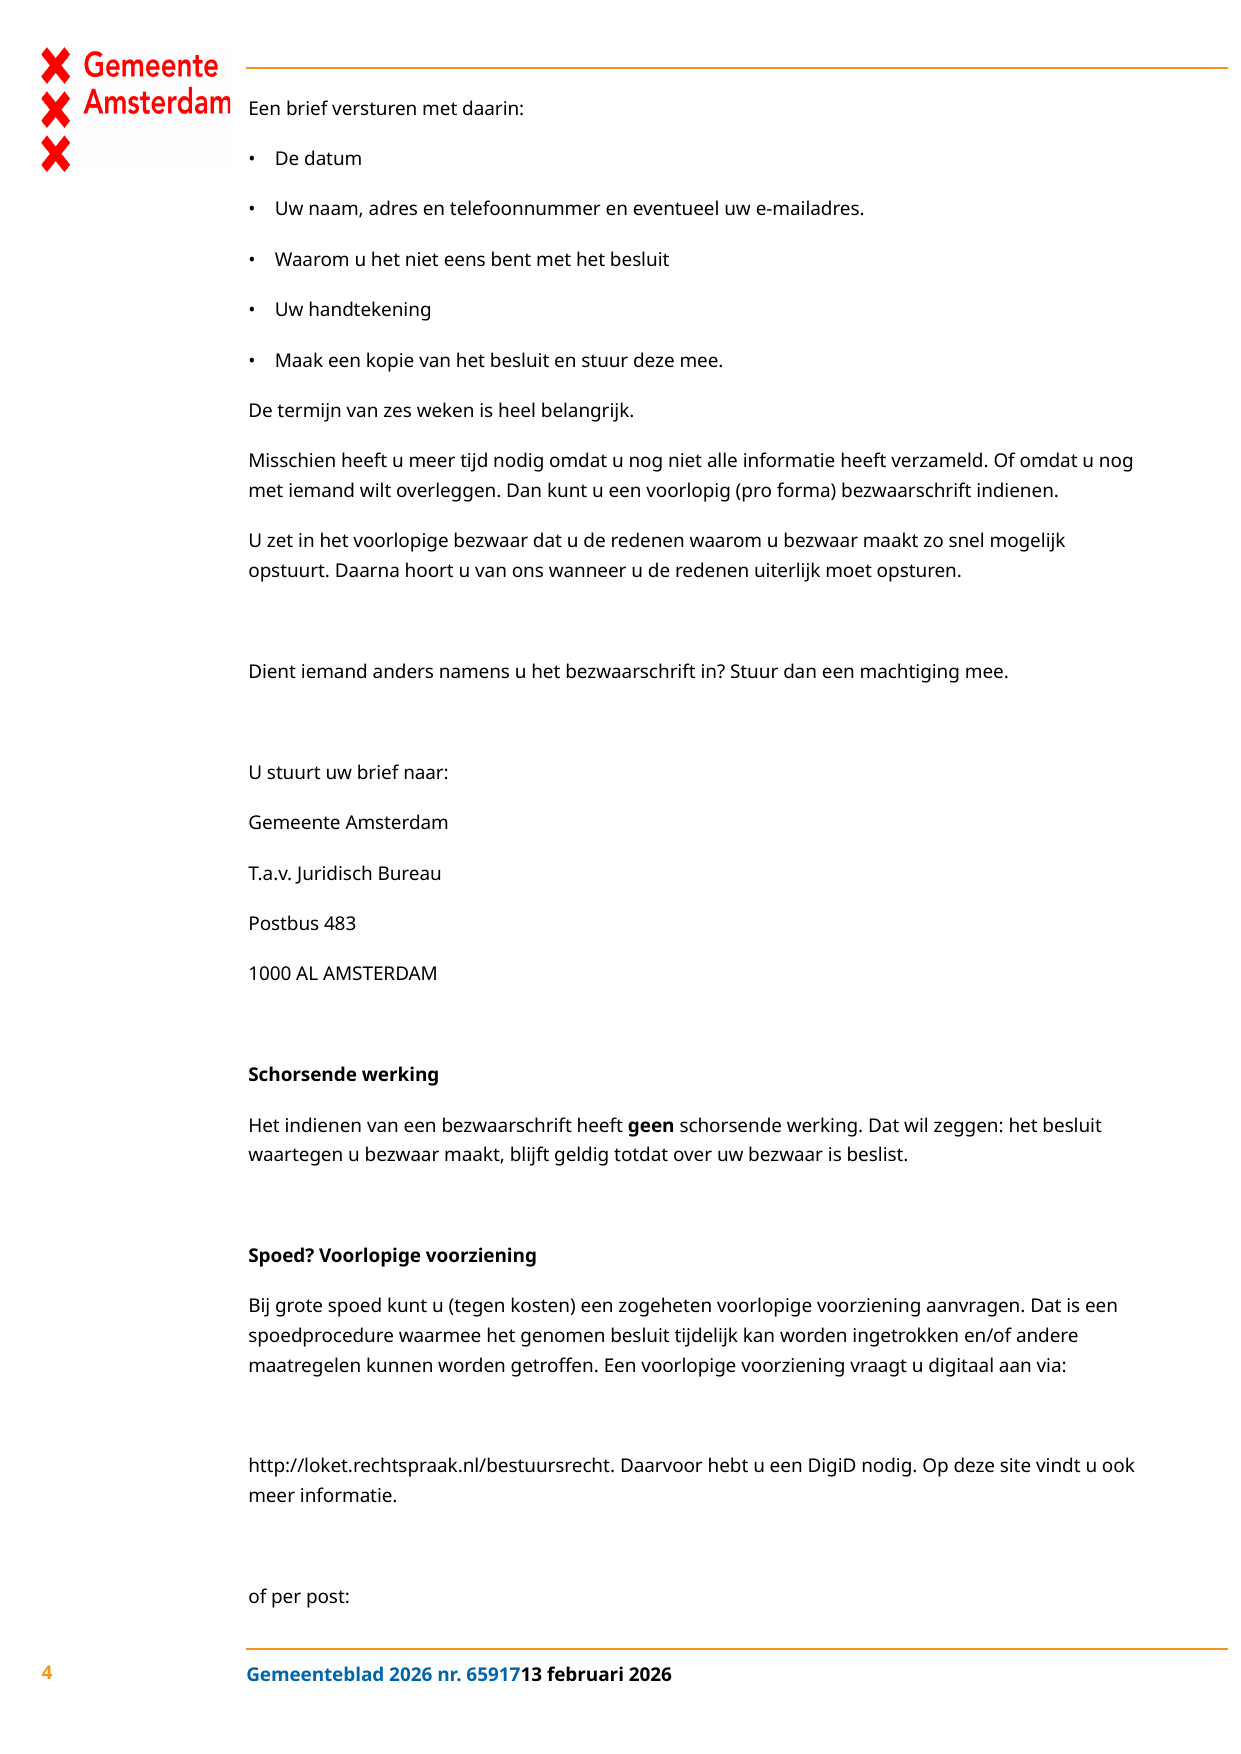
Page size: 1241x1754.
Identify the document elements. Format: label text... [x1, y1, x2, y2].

picture [41, 47, 231, 172]
text • Uw naam, adres en telefoonnummer en eventueel uw e-mailadres. [248, 196, 1152, 221]
text Spoed? Voorlopige voorziening [248, 1242, 1152, 1268]
text T.a.v. Juridisch Bureau [248, 860, 1152, 886]
text Het indienen van een bezwaarschrift heeft geen schorsende werking. Dat wil zeggen: het besluit waartegen u bezwaar maakt, blijft geldig totdat over uw bezwaar is beslist. [248, 1112, 1152, 1167]
text • Uw handtekening [248, 296, 1152, 322]
text Gemeente Amsterdam [248, 809, 1152, 835]
text Een brief versturen met daarin: [248, 95, 1152, 121]
text of per post: [248, 1583, 1152, 1609]
text http://loket.rechtspraak.nl/bestuursrecht. Daarvoor hebt u een DigiD nodig. Op deze site vindt u ook meer informatie. [248, 1453, 1152, 1508]
text Bij grote spoed kunt u (tegen kosten) een zogeheten voorlopige voorziening aanvragen. Dat is een spoedprocedure waarmee het genomen besluit tijdelijk kan worden ingetrokken en/of andere maatregelen kunnen worden getroffen. Een voorlopige voorziening vraagt u digitaal aan via: [248, 1293, 1152, 1378]
text • De datum [248, 145, 1152, 171]
text U zet in het voorlopige bezwaar dat u de redenen waarom u bezwaar maakt zo snel mogelijk opstuurt. Daarna hoort u van ons wanneer u de redenen uiterlijk moet opsturen. [248, 528, 1152, 583]
text • Waarom u het niet eens bent met het besluit [248, 246, 1152, 272]
text • Maak een kopie van het besluit en stuur deze mee. [248, 347, 1152, 373]
text Schorsende werking [248, 1061, 1152, 1087]
text 1000 AL AMSTERDAM [248, 961, 1152, 986]
text Misschien heeft u meer tijd nodig omdat u nog niet alle informatie heeft verzameld. Of omdat u nog met iemand wilt overleggen. Dan kunt u een voorlopig (pro forma) bezwaarschrift indienen. [248, 448, 1152, 503]
text U stuurt uw brief naar: [248, 759, 1152, 785]
text Dient iemand anders namens u het bezwaarschrift in? Stuur dan een machtiging mee. [248, 658, 1152, 684]
text De termijn van zes weken is heel belangrijk. [248, 397, 1152, 423]
text Postbus 483 [248, 910, 1152, 936]
